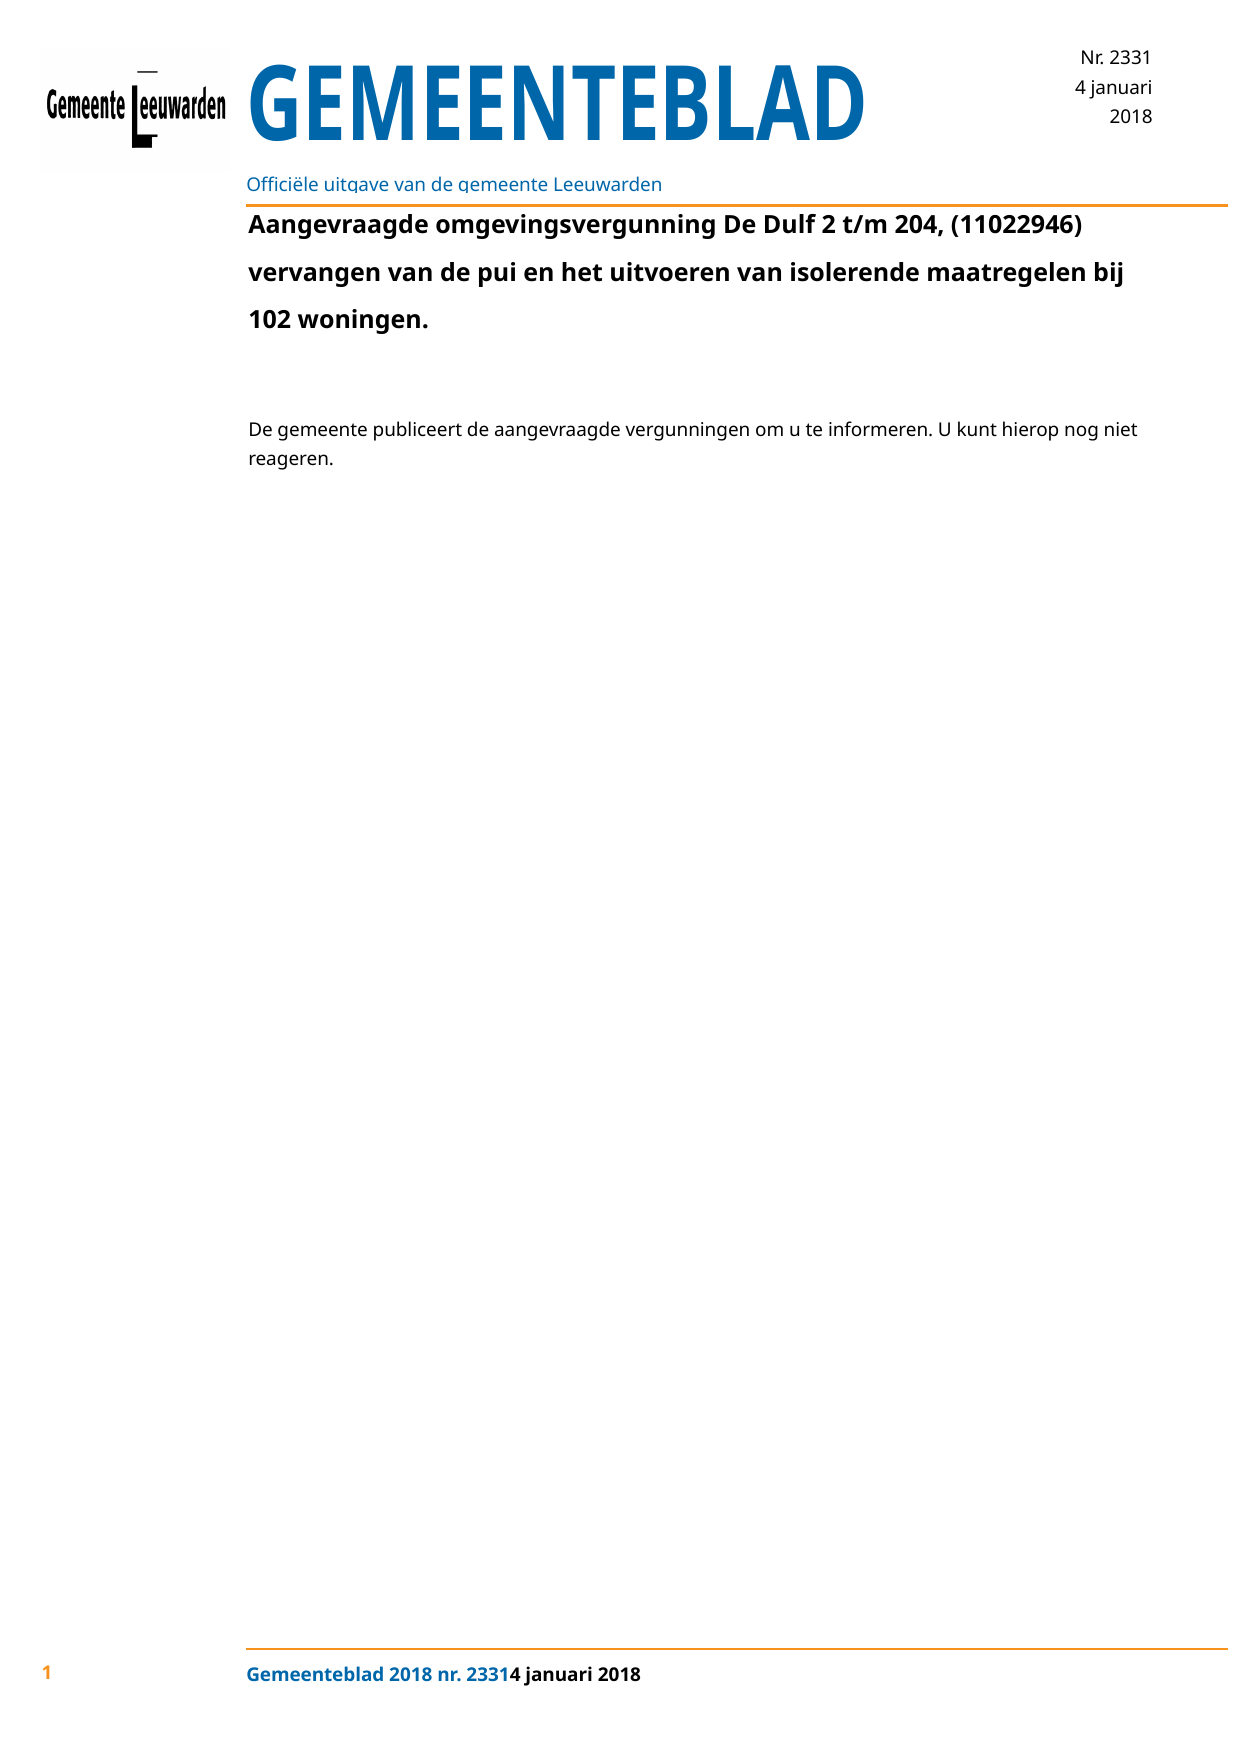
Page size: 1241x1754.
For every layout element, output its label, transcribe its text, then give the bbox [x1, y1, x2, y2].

text Aangevraagde omgevingsvergunning De Dulf 2 t/m 204, (11022946) vervangen van de pui en het uitvoeren van isolerende maatregelen bij 102 woningen. [248, 207, 1152, 336]
picture [41, 47, 231, 172]
text De gemeente publiceert de aangevraagde vergunningen om u te informeren. U kunt hierop nog niet reageren. [248, 416, 1152, 471]
